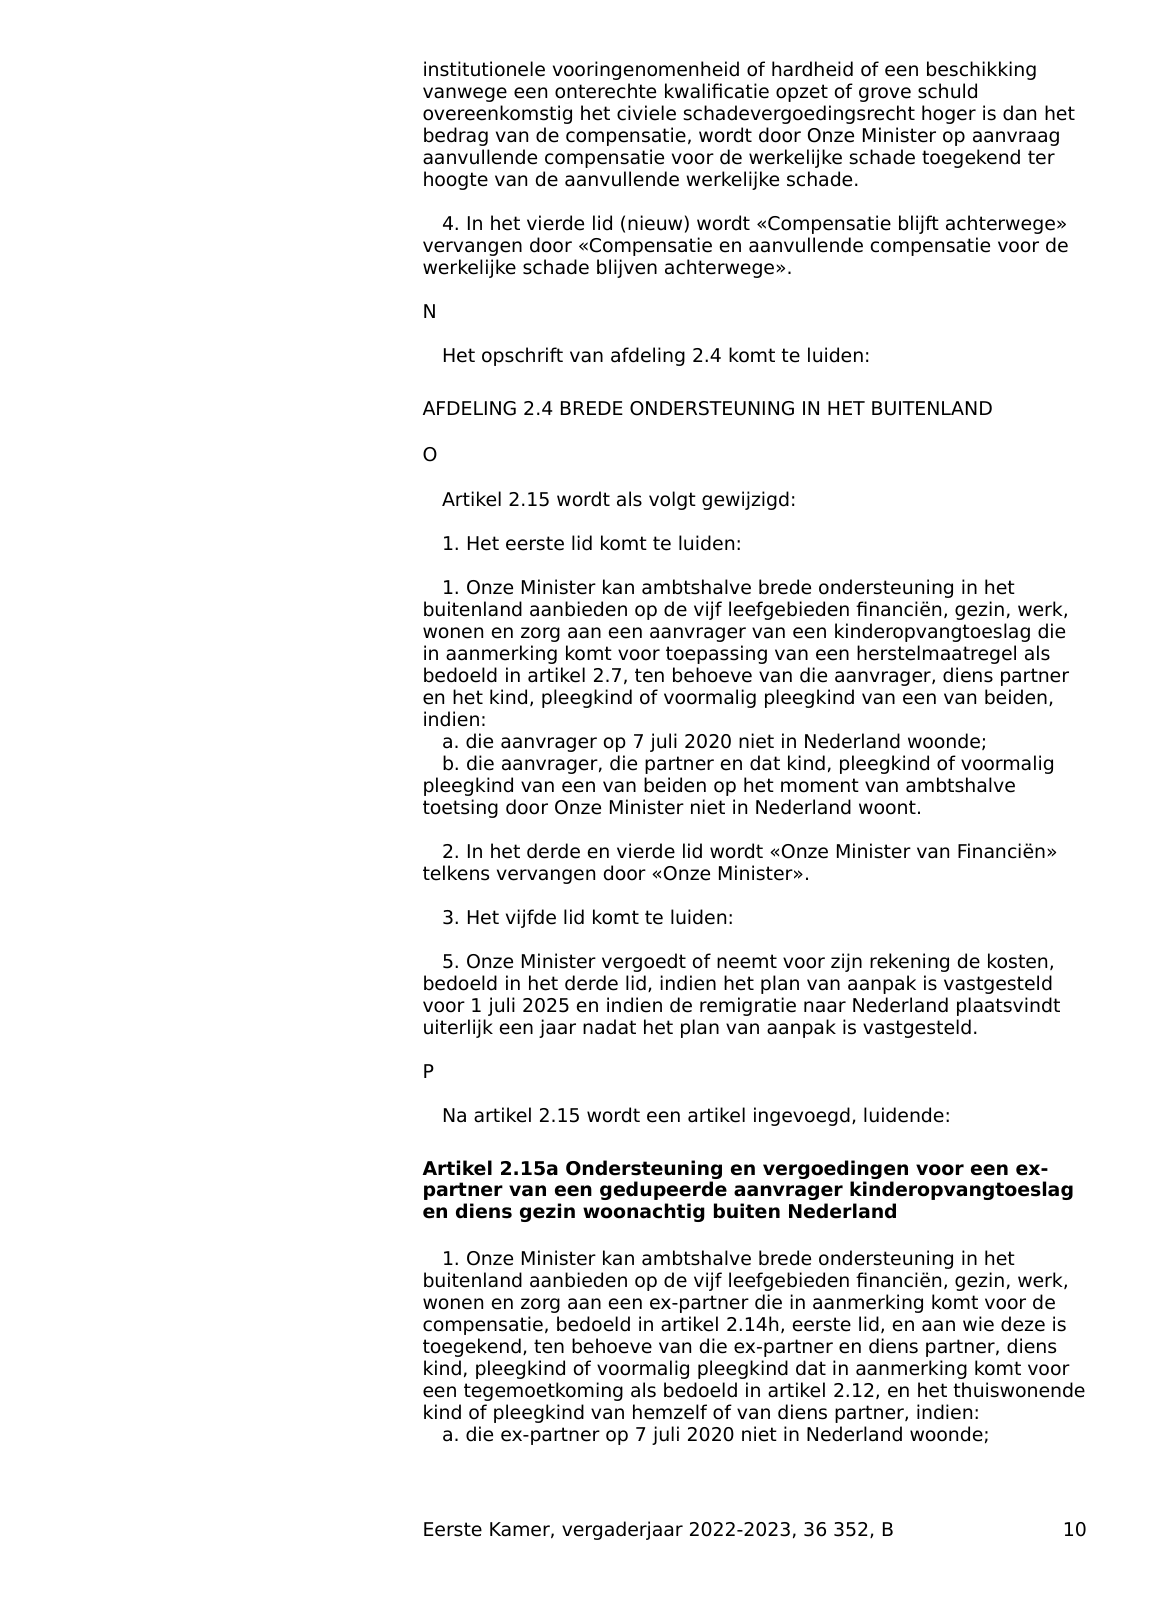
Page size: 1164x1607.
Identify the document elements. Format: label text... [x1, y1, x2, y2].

text N [422, 301, 1087, 323]
text 1. Onze Minister kan ambtshalve brede ondersteuning in het buitenland aanbieden op de vijf leefgebieden financiën, gezin, werk, wonen en zorg aan een aanvrager van een kinderopvangtoeslag die in aanmerking komt voor toepassing van een herstelmaatregel als bedoeld in artikel 2.7, ten behoeve van die aanvrager, diens partner en het kind, pleegkind of voormalig pleegkind van een van beiden, indien: [422, 577, 1087, 731]
text b. die aanvrager, die partner en dat kind, pleegkind of voormalig pleegkind van een van beiden op het moment van ambtshalve toetsing door Onze Minister niet in Nederland woont. [422, 753, 1087, 819]
subtitle Artikel 2.15a Ondersteuning en vergoedingen voor een ex-partner van een gedupeerde aanvrager kinderopvangtoeslag en diens gezin woonachtig buiten Nederland [422, 1157, 1087, 1223]
text Na artikel 2.15 wordt een artikel ingevoegd, luidende: [422, 1105, 1087, 1127]
text 1. Het eerste lid komt te luiden: [422, 533, 1087, 555]
text Artikel 2.15 wordt als volgt gewijzigd: [422, 488, 1087, 511]
text P [422, 1061, 1087, 1083]
text 3. Het vijfde lid komt te luiden: [422, 907, 1087, 929]
text 1. Onze Minister kan ambtshalve brede ondersteuning in het buitenland aanbieden op de vijf leefgebieden financiën, gezin, werk, wonen en zorg aan een ex-partner die in aanmerking komt voor de compensatie, bedoeld in artikel 2.14h, eerste lid, en aan wie deze is toegekend, ten behoeve van die ex-partner en diens partner, diens kind, pleegkind of voormalig pleegkind dat in aanmerking komt voor een tegemoetkoming als bedoeld in artikel 2.12, en het thuiswonende kind of pleegkind van hemzelf of van diens partner, indien: [422, 1248, 1087, 1424]
text institutionele vooringenomenheid of hardheid of een beschikking vanwege een onterechte kwalificatie opzet of grove schuld overeenkomstig het civiele schadevergoedingsrecht hoger is dan het bedrag van de compensatie, wordt door Onze Minister op aanvraag aanvullende compensatie voor de werkelijke schade toegekend ter hoogte van de aanvullende werkelijke schade. [422, 59, 1087, 191]
text 5. Onze Minister vergoedt of neemt voor zijn rekening de kosten, bedoeld in het derde lid, indien het plan van aanpak is vastgesteld voor 1 juli 2025 en indien de remigratie naar Nederland plaatsvindt uiterlijk een jaar nadat het plan van aanpak is vastgesteld. [422, 951, 1087, 1039]
subtitle AFDELING 2.4 BREDE ONDERSTEUNING IN HET BUITENLAND [422, 397, 1087, 419]
text O [422, 444, 1087, 466]
text a. die aanvrager op 7 juli 2020 niet in Nederland woonde; [422, 731, 1087, 753]
text Het opschrift van afdeling 2.4 komt te luiden: [422, 345, 1087, 367]
text 2. In het derde en vierde lid wordt «Onze Minister van Financiën» telkens vervangen door «Onze Minister». [422, 841, 1087, 885]
text 4. In het vierde lid (nieuw) wordt «Compensatie blijft achterwege» vervangen door «Compensatie en aanvullende compensatie voor de werkelijke schade blijven achterwege». [422, 213, 1087, 279]
text a. die ex-partner op 7 juli 2020 niet in Nederland woonde; [422, 1424, 1087, 1446]
